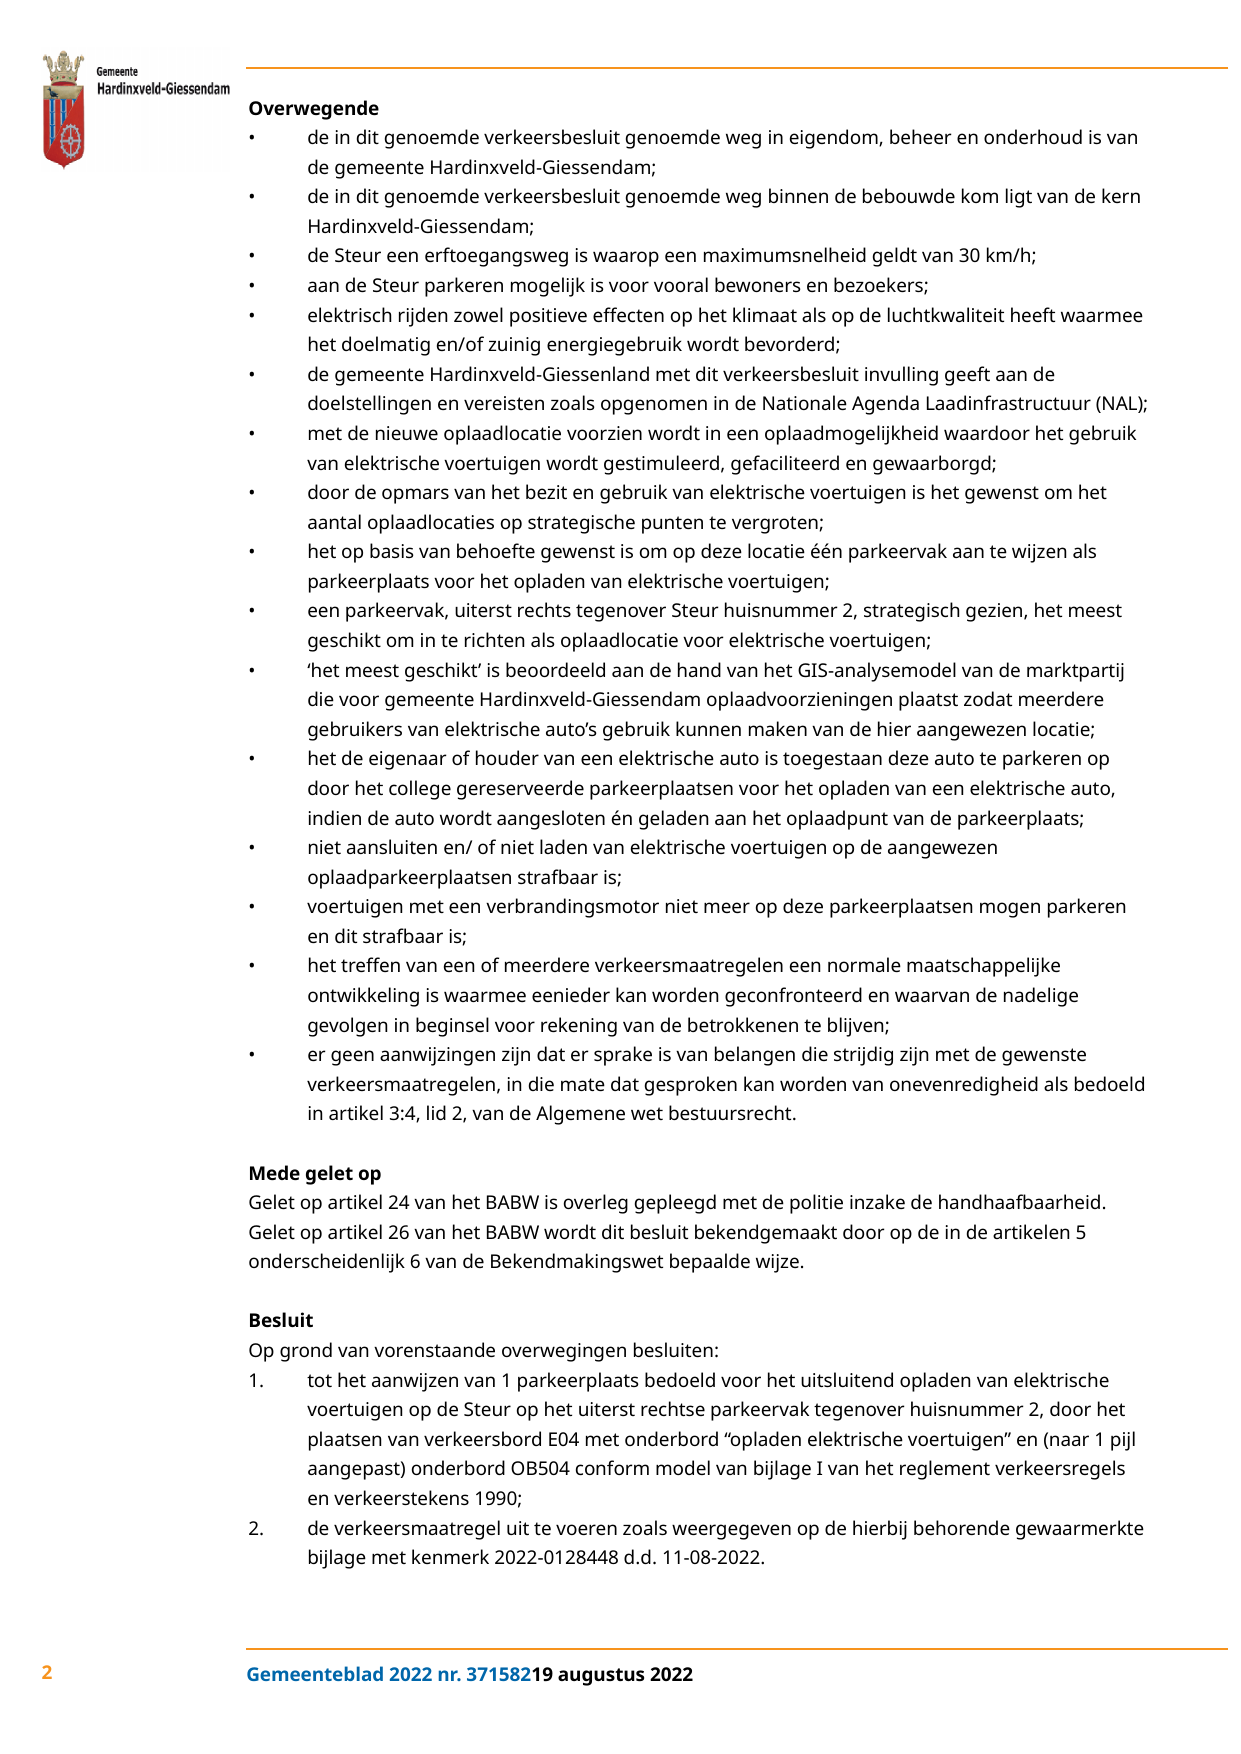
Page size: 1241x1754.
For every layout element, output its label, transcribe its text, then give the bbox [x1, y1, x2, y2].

list het de eigenaar of houder van een elektrische auto is toegestaan deze auto te parkeren op door het college gereserveerde parkeerplaatsen voor het opladen van een elektrische auto, indien de auto wordt aangesloten én geladen aan het oplaadpunt van de parkeerplaats; [248, 746, 1152, 831]
text Mede gelet op [248, 1160, 1152, 1186]
list ‘het meest geschikt’ is beoordeeld aan de hand van het GIS-analysemodel van de marktpartij die voor gemeente Hardinxveld-Giessendam oplaadvoorzieningen plaatst zodat meerdere gebruikers van elektrische auto’s gebruik kunnen maken van de hier aangewezen locatie; [248, 657, 1152, 742]
picture [41, 47, 231, 172]
list voertuigen met een verbrandingsmotor niet meer op deze parkeerplaatsen mogen parkeren en dit strafbaar is; [248, 893, 1152, 949]
list de verkeersmaatregel uit te voeren zoals weergegeven op de hierbij behorende gewaarmerkte bijlage met kenmerk 2022-0128448 d.d. 11-08-2022. [248, 1515, 1152, 1570]
text Besluit [248, 1308, 1152, 1333]
list de in dit genoemde verkeersbesluit genoemde weg binnen de bebouwde kom ligt van de kern Hardinxveld-Giessendam; [248, 183, 1152, 239]
list de in dit genoemde verkeersbesluit genoemde weg in eigendom, beheer en onderhoud is van de gemeente Hardinxveld-Giessendam; [248, 124, 1152, 180]
list de Steur een erftoegangsweg is waarop een maximumsnelheid geldt van 30 km/h; [248, 243, 1152, 268]
text Op grond van vorenstaande overwegingen besluiten: [248, 1337, 1152, 1363]
list door de opmars van het bezit en gebruik van elektrische voertuigen is het gewenst om het aantal oplaadlocaties op strategische punten te vergroten; [248, 479, 1152, 535]
list met de nieuwe oplaadlocatie voorzien wordt in een oplaadmogelijkheid waardoor het gebruik van elektrische voertuigen wordt gestimuleerd, gefaciliteerd en gewaarborgd; [248, 420, 1152, 476]
text Gelet op artikel 26 van het BABW wordt dit besluit bekendgemaakt door op de in de artikelen 5 onderscheidenlijk 6 van de Bekendmakingswet bepaalde wijze. [248, 1219, 1152, 1274]
list aan de Steur parkeren mogelijk is voor vooral bewoners en bezoekers; [248, 272, 1152, 298]
text Overwegende [248, 95, 1152, 121]
list elektrisch rijden zowel positieve effecten op het klimaat als op de luchtkwaliteit heeft waarmee het doelmatig en/of zuinig energiegebruik wordt bevorderd; [248, 302, 1152, 357]
list er geen aanwijzingen zijn dat er sprake is van belangen die strijdig zijn met de gewenste verkeersmaatregelen, in die mate dat gesproken kan worden van onevenredigheid als bedoeld in artikel 3:4, lid 2, van de Algemene wet bestuursrecht. [248, 1041, 1152, 1126]
list het op basis van behoefte gewenst is om op deze locatie één parkeervak aan te wijzen als parkeerplaats voor het opladen van elektrische voertuigen; [248, 538, 1152, 594]
list tot het aanwijzen van 1 parkeerplaats bedoeld voor het uitsluitend opladen van elektrische voertuigen op de Steur op het uiterst rechtse parkeervak tegenover huisnummer 2, door het plaatsen van verkeersbord E04 met onderbord “opladen elektrische voertuigen” en (naar 1 pijl aangepast) onderbord OB504 conform model van bijlage I van het reglement verkeersregels en verkeerstekens 1990; [248, 1367, 1152, 1511]
list het treffen van een of meerdere verkeersmaatregelen een normale maatschappelijke ontwikkeling is waarmee eenieder kan worden geconfronteerd en waarvan de nadelige gevolgen in beginsel voor rekening van de betrokkenen te blijven; [248, 953, 1152, 1038]
text Gelet op artikel 24 van het BABW is overleg gepleegd met de politie inzake de handhaafbaarheid. [248, 1189, 1152, 1215]
list een parkeervak, uiterst rechts tegenover Steur huisnummer 2, strategisch gezien, het meest geschikt om in te richten als oplaadlocatie voor elektrische voertuigen; [248, 598, 1152, 653]
list de gemeente Hardinxveld-Giessenland met dit verkeersbesluit invulling geeft aan de doelstellingen en vereisten zoals opgenomen in de Nationale Agenda Laadinfrastructuur (NAL); [248, 361, 1152, 416]
list niet aansluiten en/ of niet laden van elektrische voertuigen op de aangewezen oplaadparkeerplaatsen strafbaar is; [248, 834, 1152, 890]
